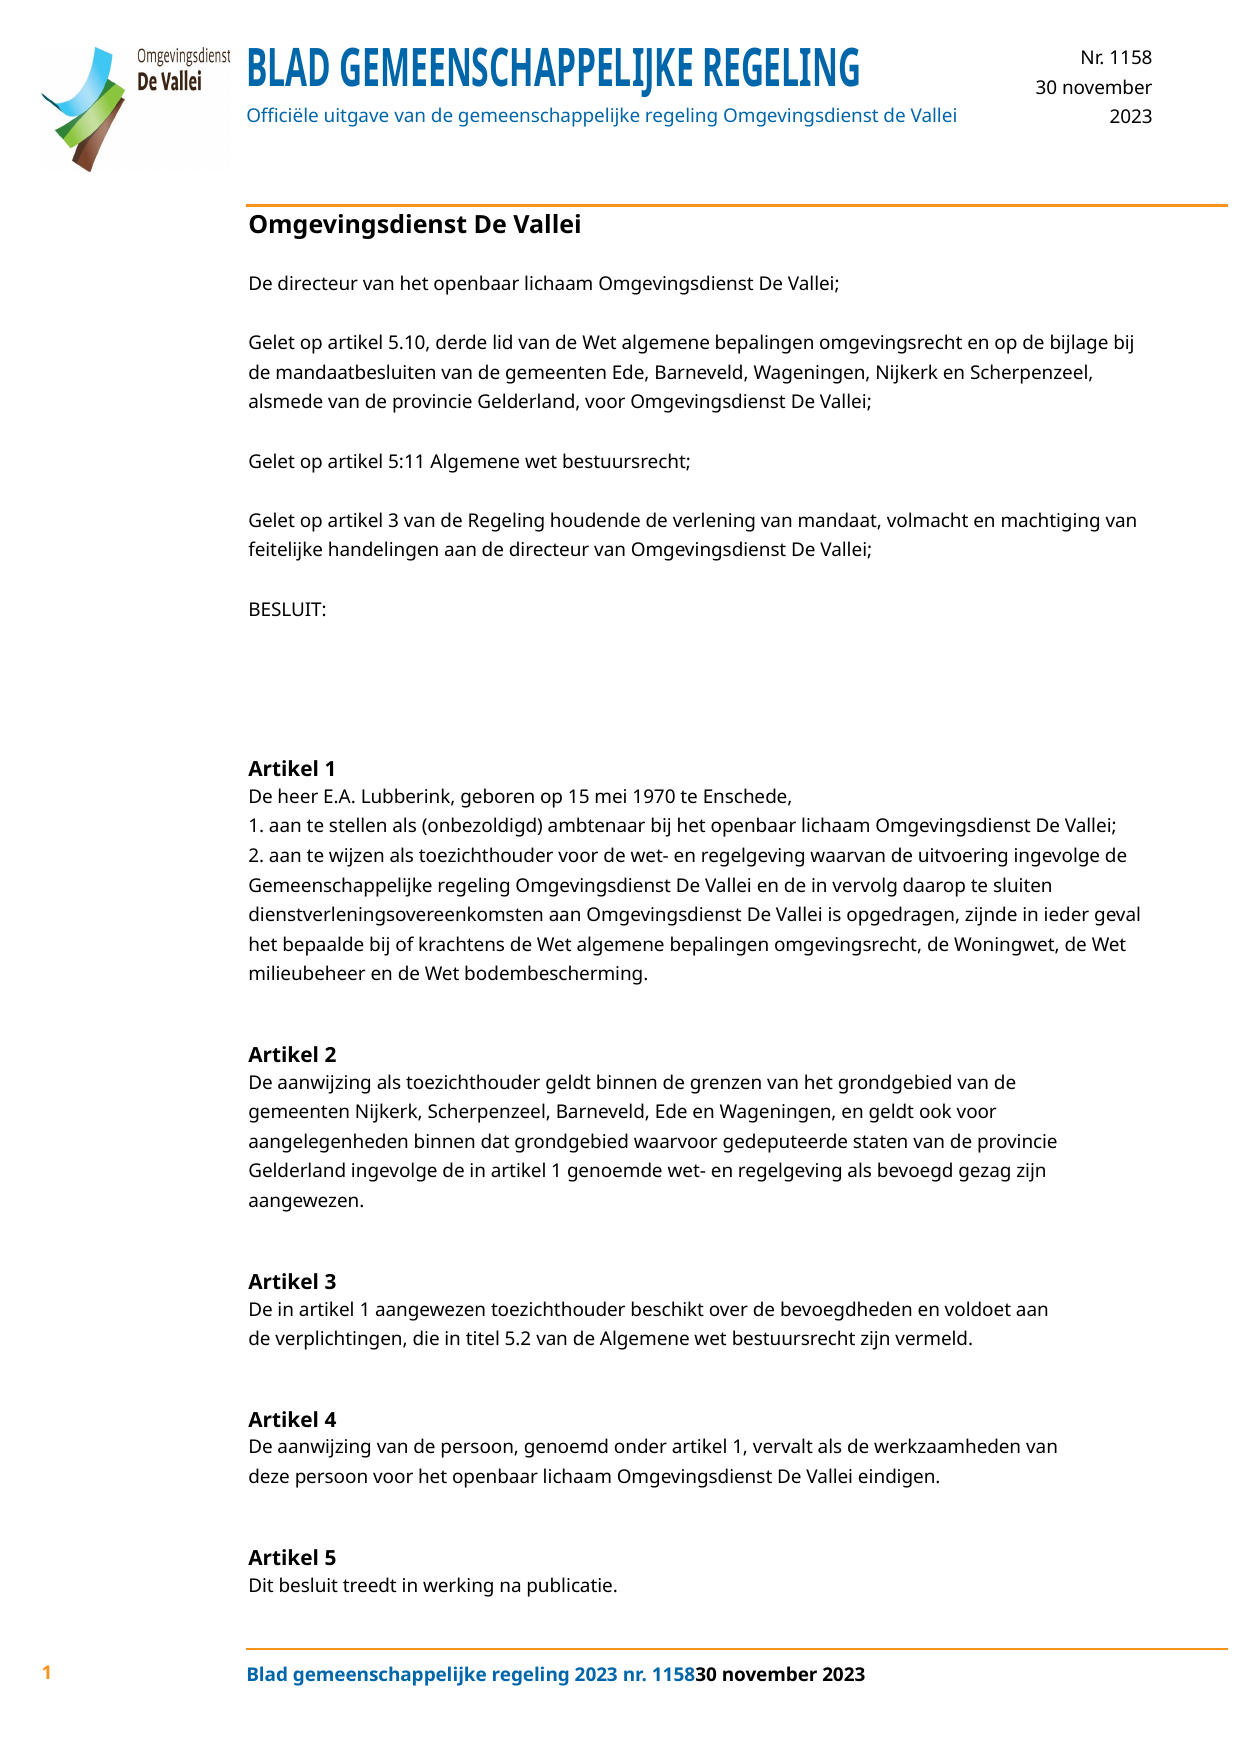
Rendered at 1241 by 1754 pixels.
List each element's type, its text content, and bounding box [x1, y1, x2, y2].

text Artikel 4 [248, 1405, 1152, 1434]
text Artikel 3 [248, 1267, 1152, 1296]
text Gelet op artikel 5.10, derde lid van de Wet algemene bepalingen omgevingsrecht en op de bijlage bij de mandaatbesluiten van de gemeenten Ede, Barneveld, Wageningen, Nijkerk en Scherpenzeel, alsmede van de provincie Gelderland, voor Omgevingsdienst De Vallei; [248, 329, 1152, 414]
text aangewezen. [248, 1187, 1152, 1213]
picture [41, 47, 231, 172]
text 2. aan te wijzen als toezichthouder voor de wet- en regelgeving waarvan de uitvoering ingevolge de Gemeenschappelijke regeling Omgevingsdienst De Vallei en de in vervolg daarop te sluiten dienstverleningsovereenkomsten aan Omgevingsdienst De Vallei is opgedragen, zijnde in ieder geval het bepaalde bij of krachtens de Wet algemene bepalingen omgevingsrecht, de Woningwet, de Wet milieubeheer en de Wet bodembescherming. [248, 842, 1152, 986]
text Dit besluit treedt in werking na publicatie. [248, 1572, 1152, 1597]
text aangelegenheden binnen dat grondgebied waarvoor gedeputeerde staten van de provincie [248, 1128, 1152, 1154]
text Gelet op artikel 3 van de Regeling houdende de verlening van mandaat, volmacht en machtiging van feitelijke handelingen aan de directeur van Omgevingsdienst De Vallei; [248, 507, 1152, 562]
text 1. aan te stellen als (onbezoldigd) ambtenaar bij het openbaar lichaam Omgevingsdienst De Vallei; [248, 813, 1152, 838]
text De aanwijzing als toezichthouder geldt binnen de grenzen van het grondgebied van de [248, 1069, 1152, 1095]
text De aanwijzing van de persoon, genoemd onder artikel 1, vervalt als de werkzaamheden van [248, 1434, 1152, 1459]
text de verplichtingen, die in titel 5.2 van de Algemene wet bestuursrecht zijn vermeld. [248, 1325, 1152, 1351]
text De in artikel 1 aangewezen toezichthouder beschikt over de bevoegdheden en voldoet aan [248, 1296, 1152, 1321]
text Artikel 2 [248, 1041, 1152, 1069]
text Artikel 1 [248, 754, 1152, 783]
text Gelderland ingevolge de in artikel 1 genoemde wet- en regelgeving als bevoegd gezag zijn [248, 1158, 1152, 1183]
text gemeenten Nijkerk, Scherpenzeel, Barneveld, Ede en Wageningen, en geldt ook voor [248, 1098, 1152, 1124]
text BESLUIT: [248, 596, 1152, 621]
text Gelet op artikel 5:11 Algemene wet bestuursrecht; [248, 448, 1152, 473]
text Artikel 5 [248, 1543, 1152, 1572]
text De heer E.A. Lubberink, geboren op 15 mei 1970 te Enschede, [248, 783, 1152, 809]
text Omgevingsdienst De Vallei [248, 207, 1152, 241]
text deze persoon voor het openbaar lichaam Omgevingsdienst De Vallei eindigen. [248, 1463, 1152, 1489]
text De directeur van het openbaar lichaam Omgevingsdienst De Vallei; [248, 270, 1152, 296]
